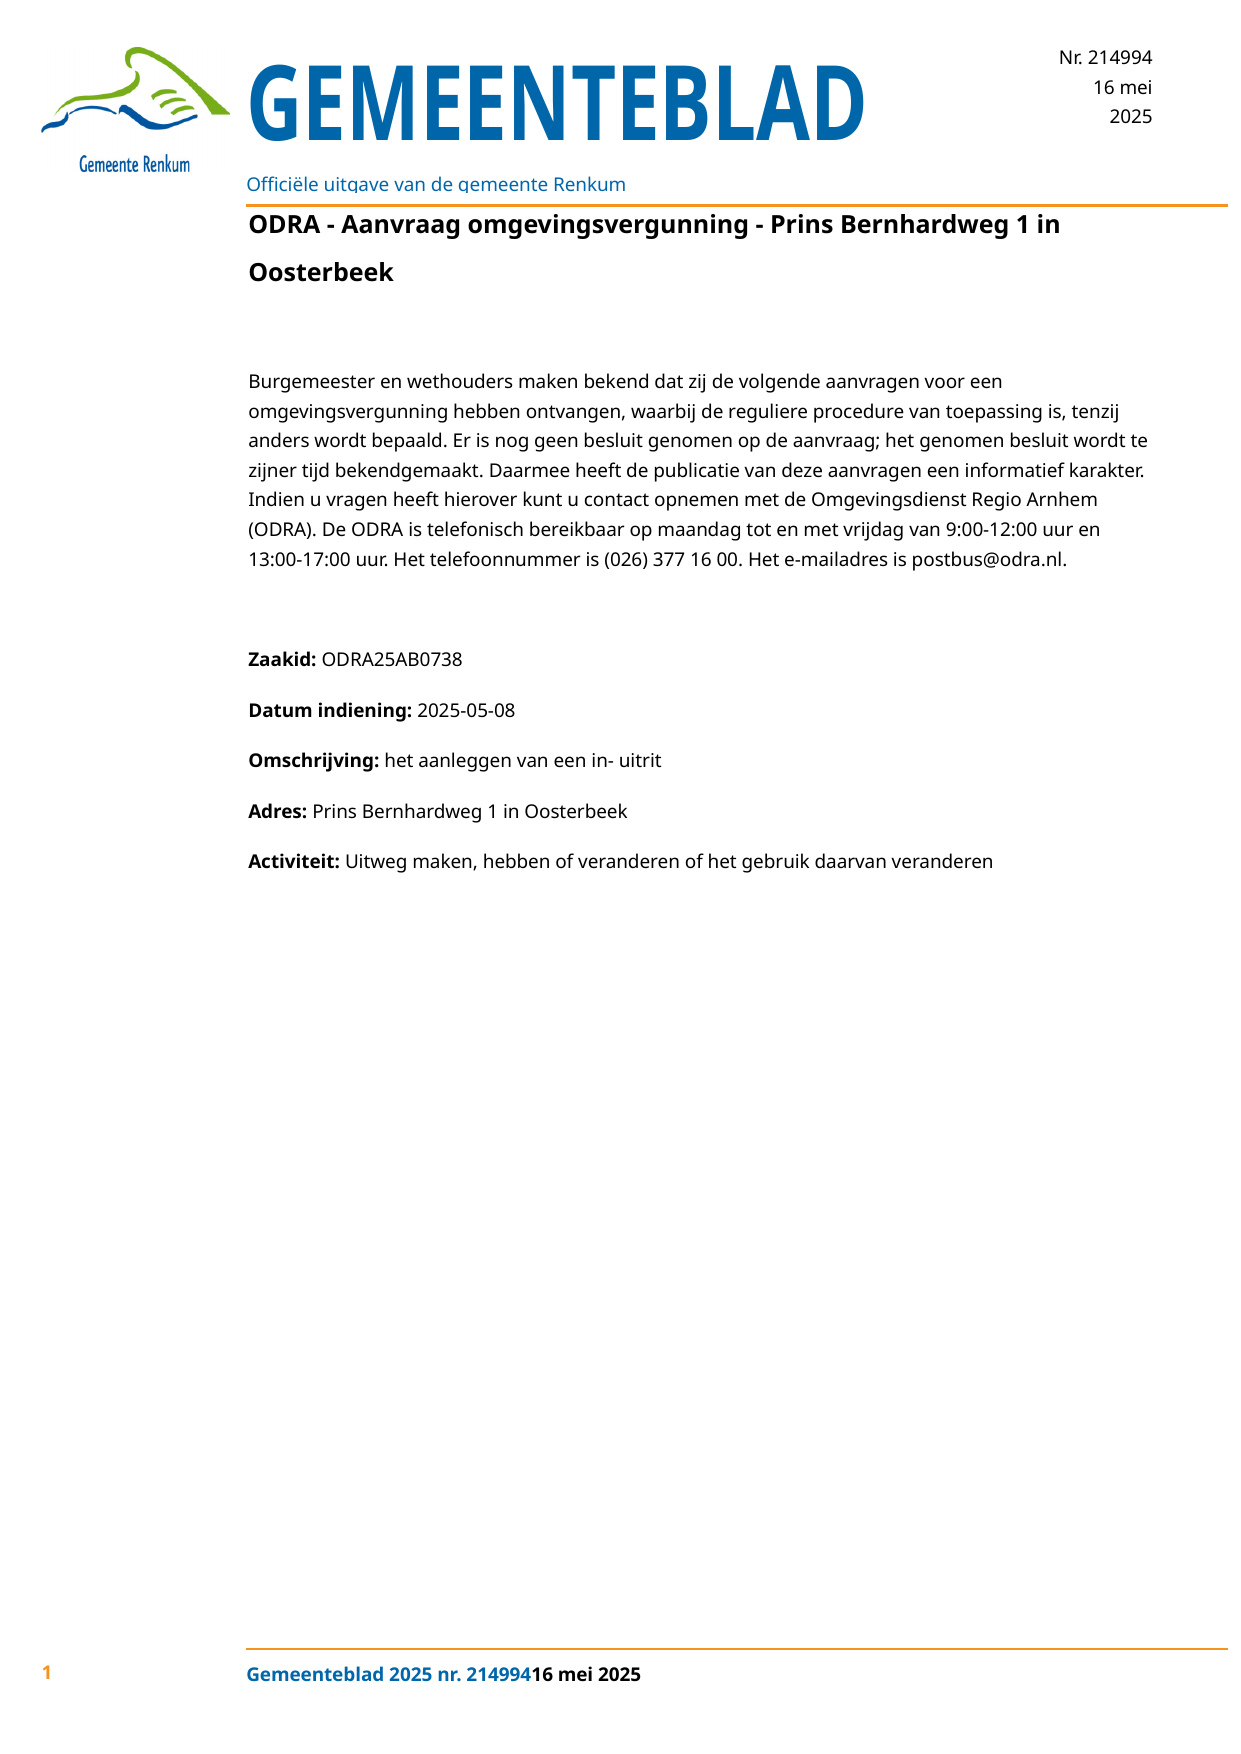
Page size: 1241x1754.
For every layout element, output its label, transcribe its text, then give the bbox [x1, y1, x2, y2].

text Burgemeester en wethouders maken bekend dat zij de volgende aanvragen voor een omgevingsvergunning hebben ontvangen, waarbij de reguliere procedure van toepassing is, tenzij anders wordt bepaald. Er is nog geen besluit genomen op de aanvraag; het genomen besluit wordt te zijner tijd bekendgemaakt. Daarmee heeft de publicatie van deze aanvragen een informatief karakter. Indien u vragen heeft hierover kunt u contact opnemen met de Omgevingsdienst Regio Arnhem (ODRA). De ODRA is telefonisch bereikbaar op maandag tot en met vrijdag van 9:00-12:00 uur en 13:00-17:00 uur. Het telefoonnummer is (026) 377 16 00. Het e-mailadres is postbus@odra.nl. [248, 368, 1152, 572]
picture [41, 47, 231, 172]
text Activiteit: Uitweg maken, hebben of veranderen of het gebruik daarvan veranderen [248, 848, 1152, 874]
text Datum indiening: 2025-05-08 [248, 697, 1152, 723]
text Omschrijving: het aanleggen van een in- uitrit [248, 747, 1152, 773]
text ODRA - Aanvraag omgevingsvergunning - Prins Bernhardweg 1 in Oosterbeek [248, 207, 1152, 288]
text Adres: Prins Bernhardweg 1 in Oosterbeek [248, 798, 1152, 824]
text Zaakid: ODRA25AB0738 [248, 647, 1152, 672]
